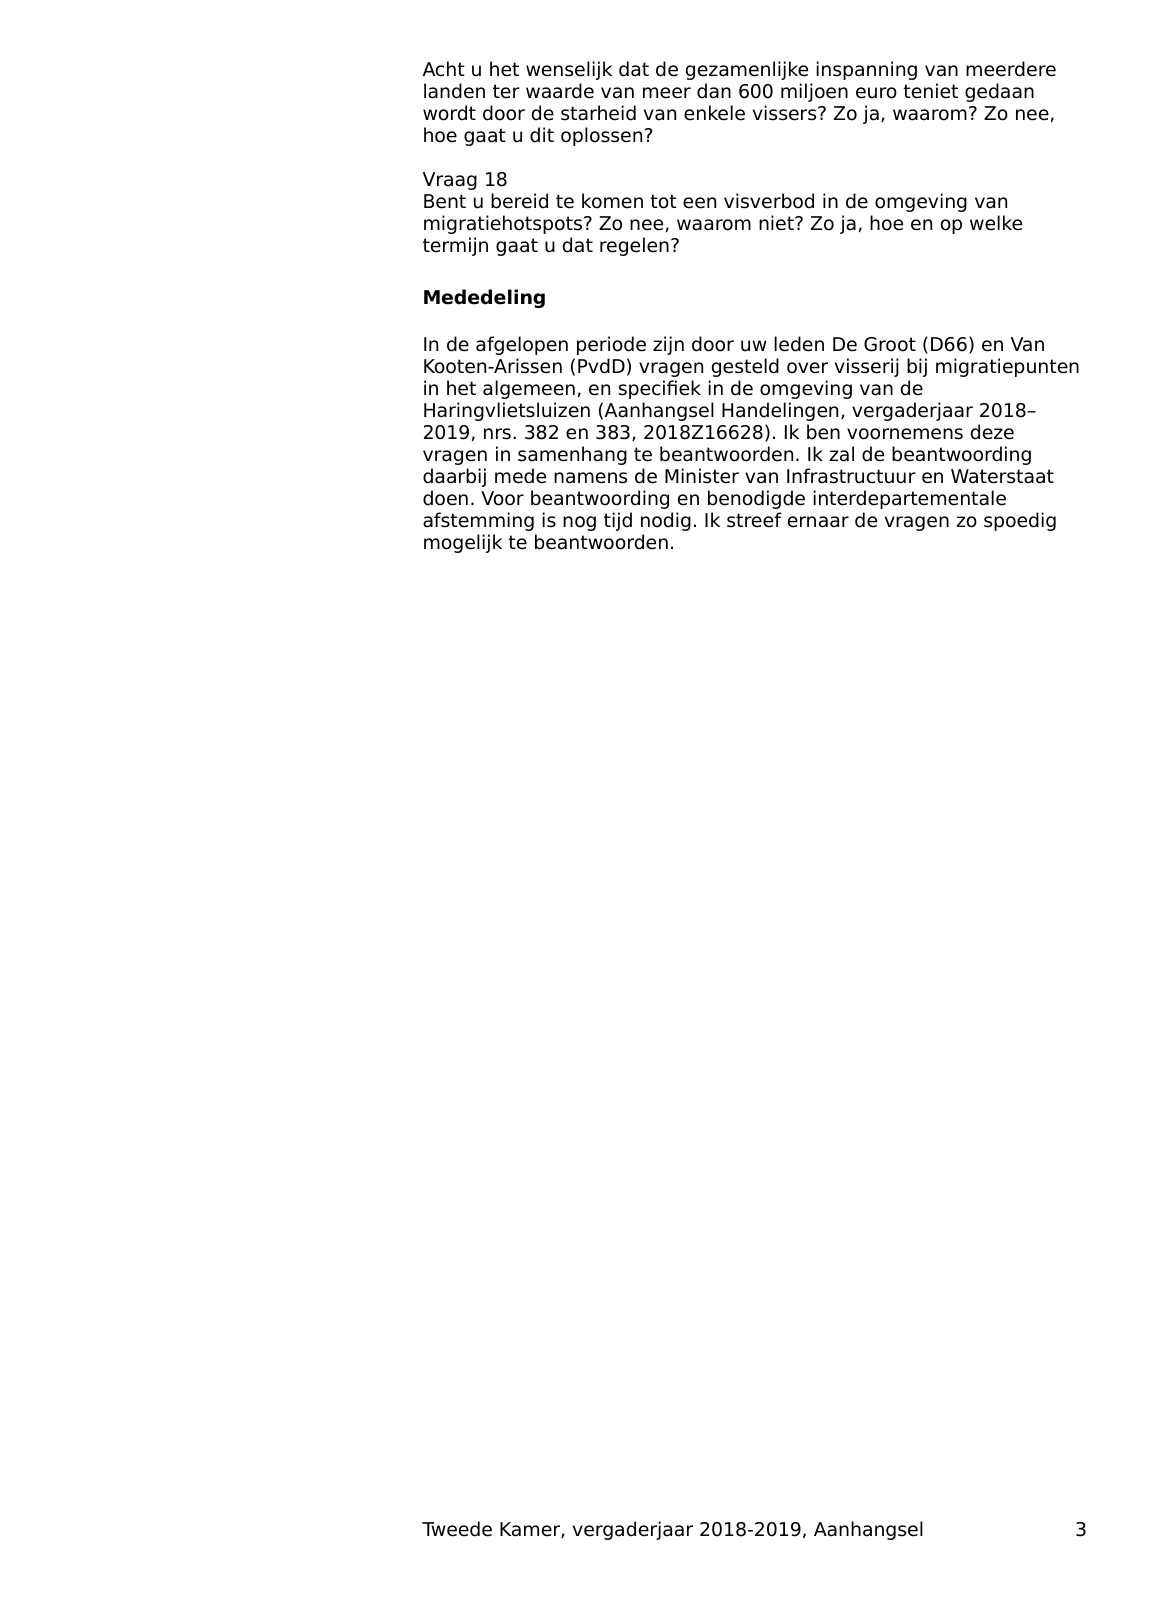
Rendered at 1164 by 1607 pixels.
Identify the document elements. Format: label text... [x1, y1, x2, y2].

text Vraag 18 [422, 169, 1087, 191]
text Acht u het wenselijk dat de gezamenlijke inspanning van meerdere landen ter waarde van meer dan 600 miljoen euro teniet gedaan wordt door de starheid van enkele vissers? Zo ja, waarom? Zo nee, hoe gaat u dit oplossen? [422, 59, 1087, 147]
text In de afgelopen periode zijn door uw leden De Groot (D66) en Van Kooten-Arissen (PvdD) vragen gesteld over visserij bij migratiepunten in het algemeen, en specifiek in de omgeving van de Haringvlietsluizen (Aanhangsel Handelingen, vergaderjaar 2018–2019, nrs. 382 en 383, 2018Z16628). Ik ben voornemens deze vragen in samenhang te beantwoorden. Ik zal de beantwoording daarbij mede namens de Minister van Infrastructuur en Waterstaat doen. Voor beantwoording en benodigde interdepartementale afstemming is nog tijd nodig. Ik streef ernaar de vragen zo spoedig mogelijk te beantwoorden. [422, 334, 1087, 554]
text Bent u bereid te komen tot een visverbod in de omgeving van migratiehotspots? Zo nee, waarom niet? Zo ja, hoe en op welke termijn gaat u dat regelen? [422, 191, 1087, 257]
subtitle Mededeling [422, 287, 1087, 309]
